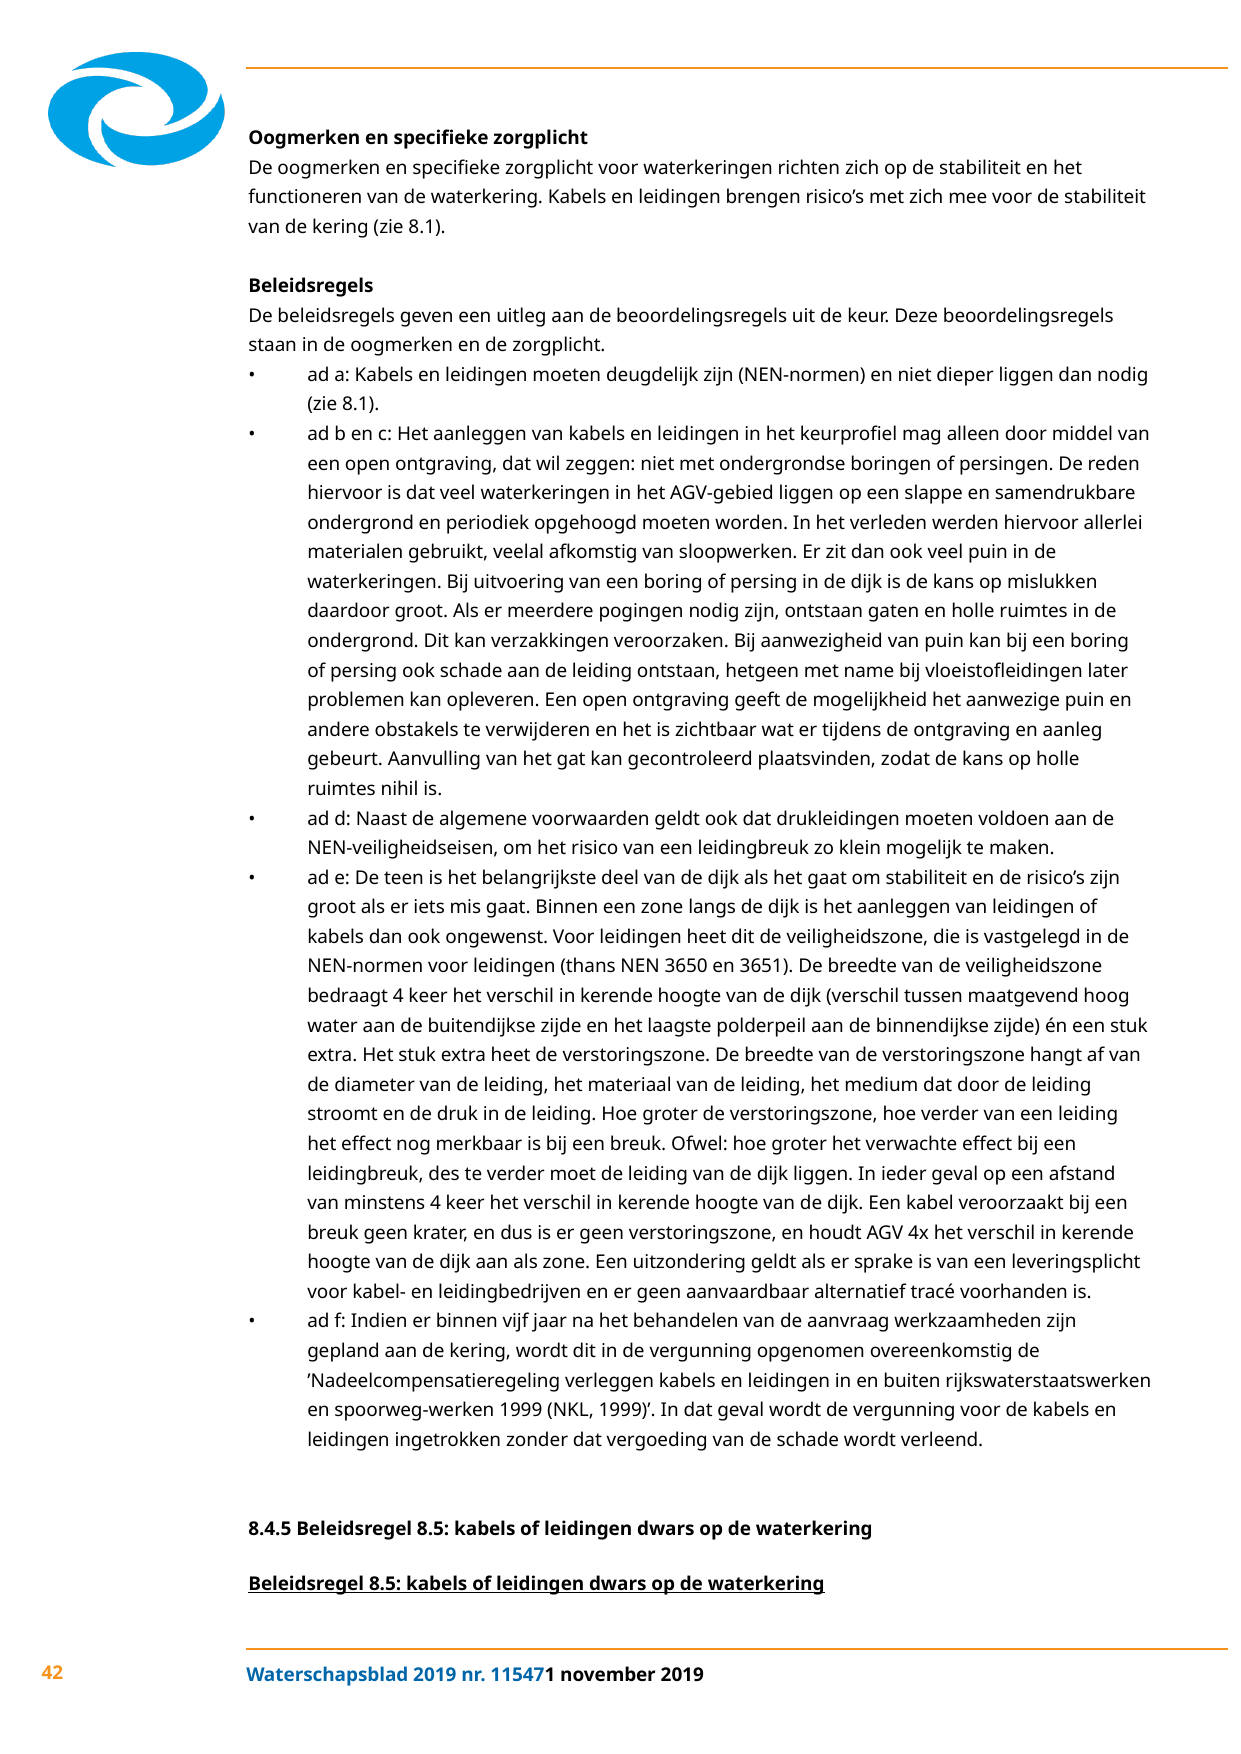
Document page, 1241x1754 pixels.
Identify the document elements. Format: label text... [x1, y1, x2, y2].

text De oogmerken en specifieke zorgplicht voor waterkeringen richten zich op de stabiliteit en het functioneren van de waterkering. Kabels en leidingen brengen risico’s met zich mee voor de stabiliteit van de kering (zie 8.1). [248, 154, 1152, 239]
text 8.4.5 Beleidsregel 8.5: kabels of leidingen dwars op de waterkering [248, 1515, 1152, 1541]
text Beleidsregels [248, 272, 1152, 298]
text De beleidsregels geven een uitleg aan de beoordelingsregels uit de keur. Deze beoordelingsregels staan in de oogmerken en de zorgplicht. [248, 302, 1152, 357]
list ad f: Indien er binnen vijf jaar na het behandelen van de aanvraag werkzaamheden zijn gepland aan de kering, wordt dit in de vergunning opgenomen overeenkomstig de ’Nadeelcompensatieregeling verleggen kabels en leidingen in en buiten rijkswaterstaatswerken en spoorweg-werken 1999 (NKL, 1999)’. In dat geval wordt de vergunning voor de kabels en leidingen ingetrokken zonder dat vergoeding van de schade wordt verleend. [248, 1308, 1152, 1452]
text Oogmerken en specifieke zorgplicht [248, 124, 1152, 150]
list ad a: Kabels en leidingen moeten deugdelijk zijn (NEN-normen) en niet dieper liggen dan nodig (zie 8.1). [248, 361, 1152, 416]
text Beleidsregel 8.5: kabels of leidingen dwars op de waterkering [248, 1570, 1152, 1596]
picture [41, 47, 231, 172]
list ad e: De teen is het belangrijkste deel van de dijk als het gaat om stabiliteit en de risico’s zijn groot als er iets mis gaat. Binnen een zone langs de dijk is het aanleggen van leidingen of kabels dan ook ongewenst. Voor leidingen heet dit de veiligheidszone, die is vastgelegd in de NEN-normen voor leidingen (thans NEN 3650 en 3651). De breedte van de veiligheidszone bedraagt 4 keer het verschil in kerende hoogte van de dijk (verschil tussen maatgevend hoog water aan de buitendijkse zijde en het laagste polderpeil aan de binnendijkse zijde) én een stuk extra. Het stuk extra heet de verstoringszone. De breedte van de verstoringszone hangt af van de diameter van de leiding, het materiaal van de leiding, het medium dat door de leiding stroomt en de druk in de leiding. Hoe groter de verstoringszone, hoe verder van een leiding het effect nog merkbaar is bij een breuk. Ofwel: hoe groter het verwachte effect bij een leidingbreuk, des te verder moet de leiding van de dijk liggen. In ieder geval op een afstand van minstens 4 keer het verschil in kerende hoogte van de dijk. Een kabel veroorzaakt bij een breuk geen krater, en dus is er geen verstoringszone, en houdt AGV 4x het verschil in kerende hoogte van de dijk aan als zone. Een uitzondering geldt als er sprake is van een leveringsplicht voor kabel- en leidingbedrijven en er geen aanvaardbaar alternatief tracé voorhanden is. [248, 864, 1152, 1304]
list ad b en c: Het aanleggen van kabels en leidingen in het keurprofiel mag alleen door middel van een open ontgraving, dat wil zeggen: niet met ondergrondse boringen of persingen. De reden hiervoor is dat veel waterkeringen in het AGV-gebied liggen op een slappe en samendrukbare ondergrond en periodiek opgehoogd moeten worden. In het verleden werden hiervoor allerlei materialen gebruikt, veelal afkomstig van sloopwerken. Er zit dan ook veel puin in de waterkeringen. Bij uitvoering van een boring of persing in de dijk is de kans op mislukken daardoor groot. Als er meerdere pogingen nodig zijn, ontstaan gaten en holle ruimtes in de ondergrond. Dit kan verzakkingen veroorzaken. Bij aanwezigheid van puin kan bij een boring of persing ook schade aan de leiding ontstaan, hetgeen met name bij vloeistofleidingen later problemen kan opleveren. Een open ontgraving geeft de mogelijkheid het aanwezige puin en andere obstakels te verwijderen en het is zichtbaar wat er tijdens de ontgraving en aanleg gebeurt. Aanvulling van het gat kan gecontroleerd plaatsvinden, zodat de kans op holle ruimtes nihil is. [248, 420, 1152, 801]
list ad d: Naast de algemene voorwaarden geldt ook dat drukleidingen moeten voldoen aan de NEN-veiligheidseisen, om het risico van een leidingbreuk zo klein mogelijk te maken. [248, 805, 1152, 860]
